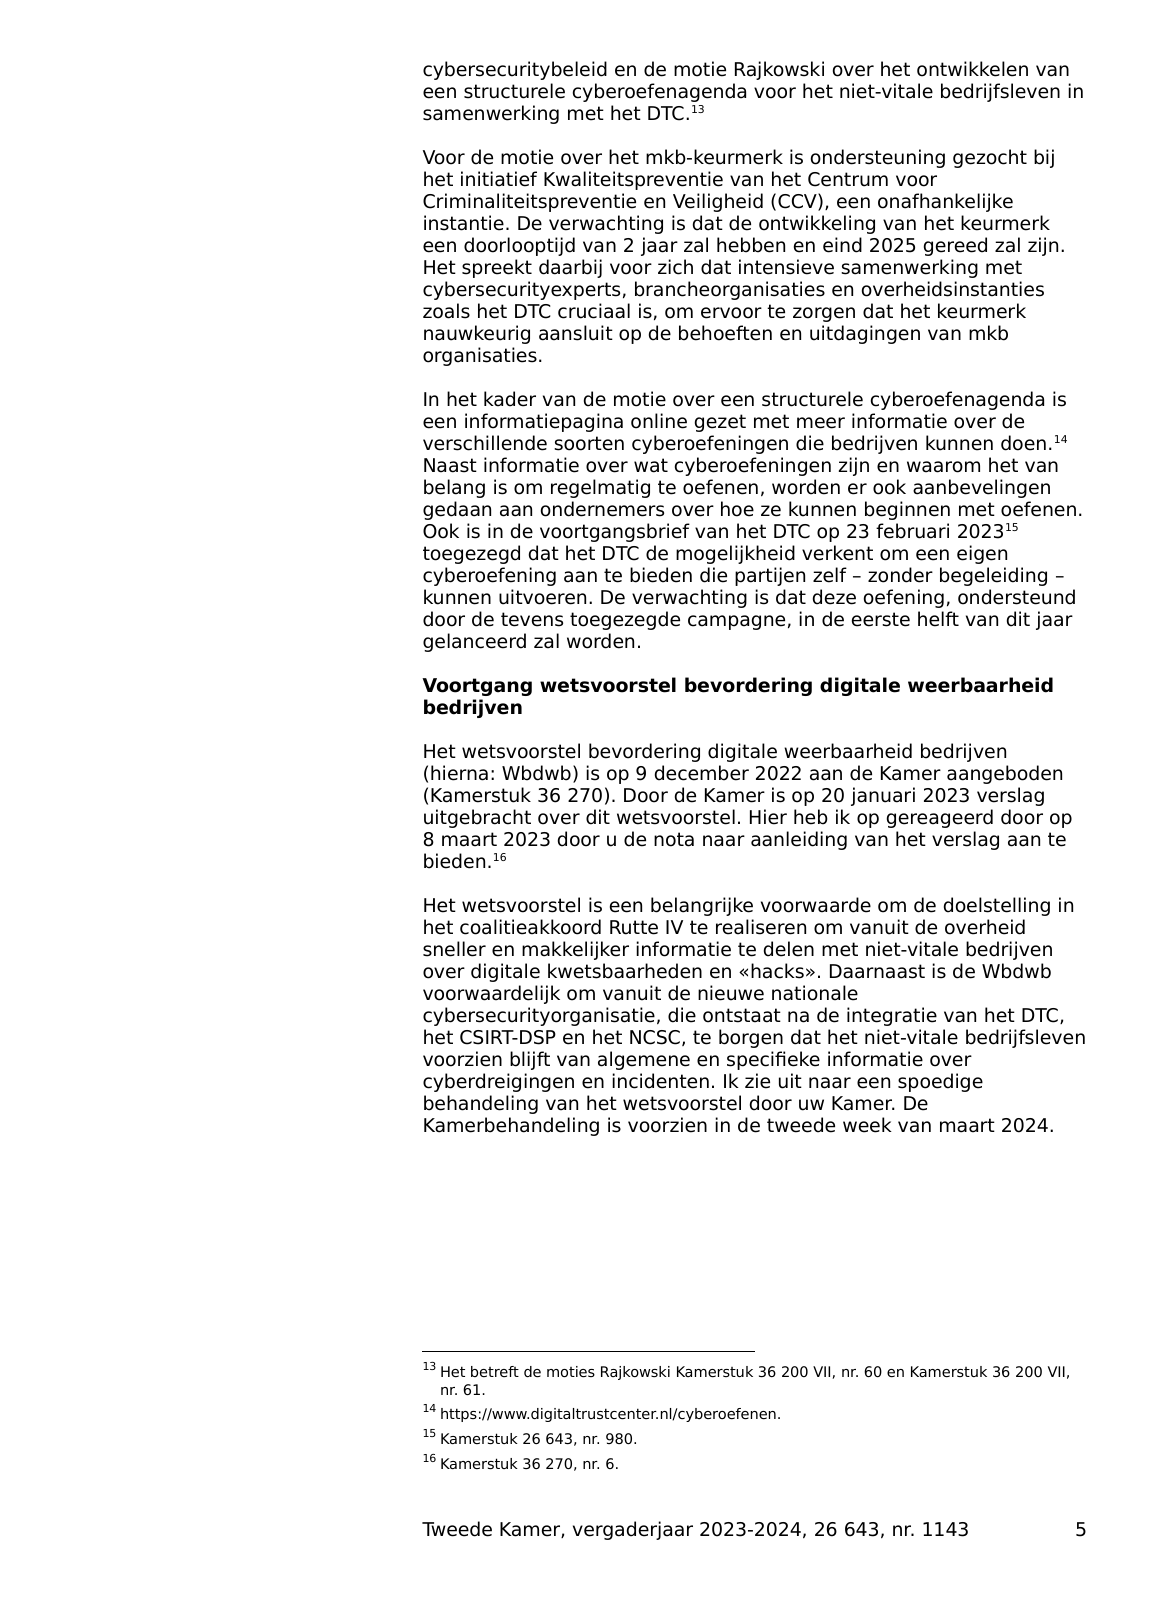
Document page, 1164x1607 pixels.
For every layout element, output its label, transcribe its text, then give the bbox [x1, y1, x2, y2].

text cybersecuritybeleid en de motie Rajkowski over het ontwikkelen van een structurele cyberoefenagenda voor het niet-vitale bedrijfsleven in samenwerking met het DTC. [422, 59, 1087, 125]
text In het kader van de motie over een structurele cyberoefenagenda is een informatiepagina online gezet met meer informatie over de verschillende soorten cyberoefeningen die bedrijven kunnen doen. Naast informatie over wat cyberoefeningen zijn en waarom het van belang is om regelmatig te oefenen, worden er ook aanbevelingen gedaan aan ondernemers over hoe ze kunnen beginnen met oefenen. Ook is in de voortgangsbrief van het DTC op 23 februari 2023 toegezegd dat het DTC de mogelijkheid verkent om een eigen cyberoefening aan te bieden die partijen zelf – zonder begeleiding – kunnen uitvoeren. De verwachting is dat deze oefening, ondersteund door de tevens toegezegde campagne, in de eerste helft van dit jaar gelanceerd zal worden. [422, 389, 1087, 653]
text https://www.digitaltrustcenter.nl/cyberoefenen. [422, 1402, 1087, 1424]
text Het wetsvoorstel is een belangrijke voorwaarde om de doelstelling in het coalitieakkoord Rutte IV te realiseren om vanuit de overheid sneller en makkelijker informatie te delen met niet-vitale bedrijven over digitale kwetsbaarheden en «hacks». Daarnaast is de Wbdwb voorwaardelijk om vanuit de nieuwe nationale cybersecurityorganisatie, die ontstaat na de integratie van het DTC, het CSIRT-DSP en het NCSC, te borgen dat het niet-vitale bedrijfsleven voorzien blijft van algemene en specifieke informatie over cyberdreigingen en incidenten. Ik zie uit naar een spoedige behandeling van het wetsvoorstel door uw Kamer. De Kamerbehandeling is voorzien in de tweede week van maart 2024. [422, 895, 1087, 1137]
text Kamerstuk 36 270, nr. 6. [422, 1452, 1087, 1474]
subtitle Voortgang wetsvoorstel bevordering digitale weerbaarheid bedrijven [422, 675, 1087, 719]
text Voor de motie over het mkb-keurmerk is ondersteuning gezocht bij het initiatief Kwaliteitspreventie van het Centrum voor Criminaliteitspreventie en Veiligheid (CCV), een onafhankelijke instantie. De verwachting is dat de ontwikkeling van het keurmerk een doorlooptijd van 2 jaar zal hebben en eind 2025 gereed zal zijn. Het spreekt daarbij voor zich dat intensieve samenwerking met cybersecurityexperts, brancheorganisaties en overheidsinstanties zoals het DTC cruciaal is, om ervoor te zorgen dat het keurmerk nauwkeurig aansluit op de behoeften en uitdagingen van mkb organisaties. [422, 147, 1087, 367]
text Het betreft de moties Rajkowski Kamerstuk 36 200 VII, nr. 60 en Kamerstuk 36 200 VII, nr. 61. [422, 1360, 1087, 1399]
text Kamerstuk 26 643, nr. 980. [422, 1427, 1087, 1449]
text Het wetsvoorstel bevordering digitale weerbaarheid bedrijven (hierna: Wbdwb) is op 9 december 2022 aan de Kamer aangeboden (Kamerstuk 36 270). Door de Kamer is op 20 januari 2023 verslag uitgebracht over dit wetsvoorstel. Hier heb ik op gereageerd door op 8 maart 2023 door u de nota naar aanleiding van het verslag aan te bieden. [422, 741, 1087, 873]
